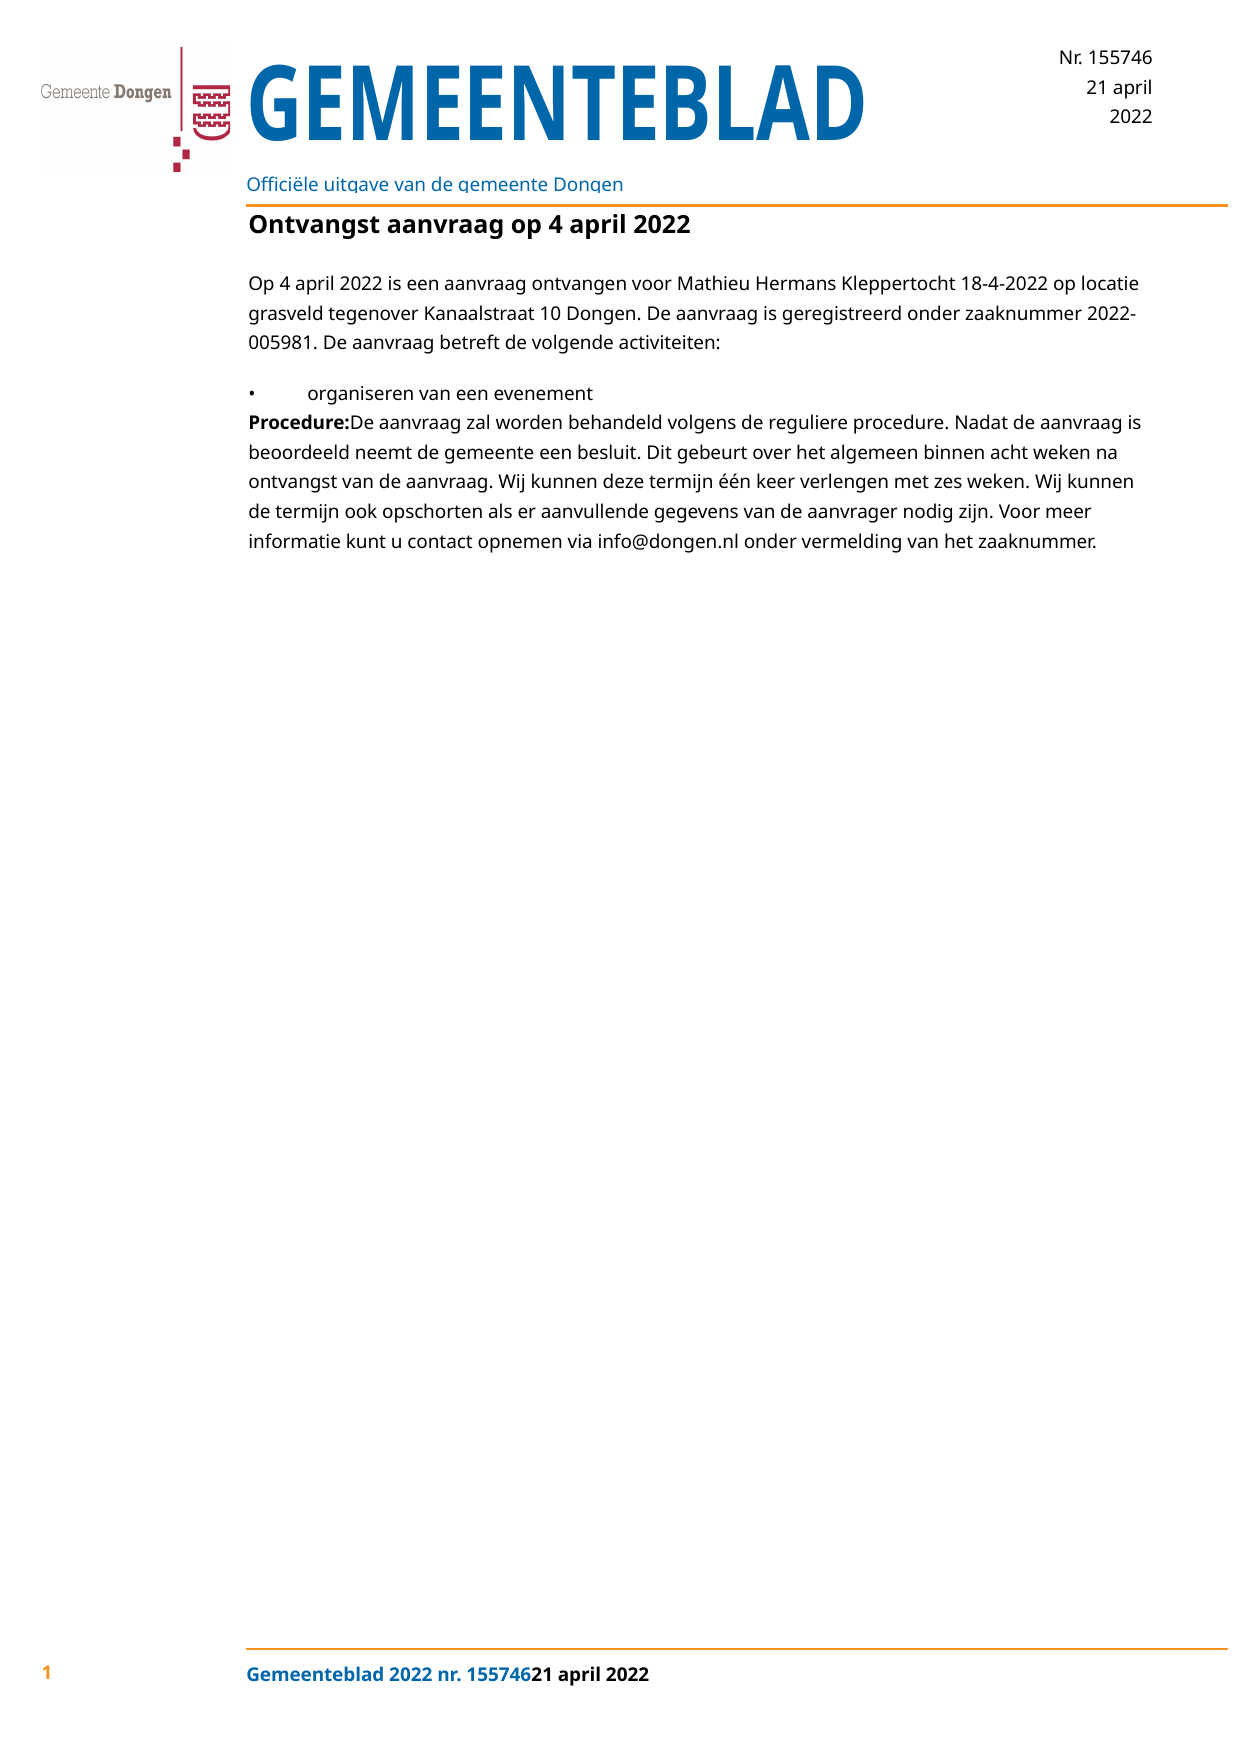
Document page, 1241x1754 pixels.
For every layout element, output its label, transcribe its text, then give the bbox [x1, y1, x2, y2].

text Ontvangst aanvraag op 4 april 2022 [248, 207, 1152, 241]
text Op 4 april 2022 is een aanvraag ontvangen voor Mathieu Hermans Kleppertocht 18-4-2022 op locatie grasveld tegenover Kanaalstraat 10 Dongen. De aanvraag is geregistreerd onder zaaknummer 2022-005981. De aanvraag betreft de volgende activiteiten: [248, 270, 1152, 355]
text Procedure:De aanvraag zal worden behandeld volgens de reguliere procedure. Nadat de aanvraag is beoordeeld neemt de gemeente een besluit. Dit gebeurt over het algemeen binnen acht weken na ontvangst van de aanvraag. Wij kunnen deze termijn één keer verlengen met zes weken. Wij kunnen de termijn ook opschorten als er aanvullende gegevens van de aanvrager nodig zijn. Voor meer informatie kunt u contact opnemen via info@dongen.nl onder vermelding van het zaaknummer. [248, 409, 1152, 553]
picture [41, 47, 231, 172]
list organiseren van een evenement [248, 380, 1152, 406]
